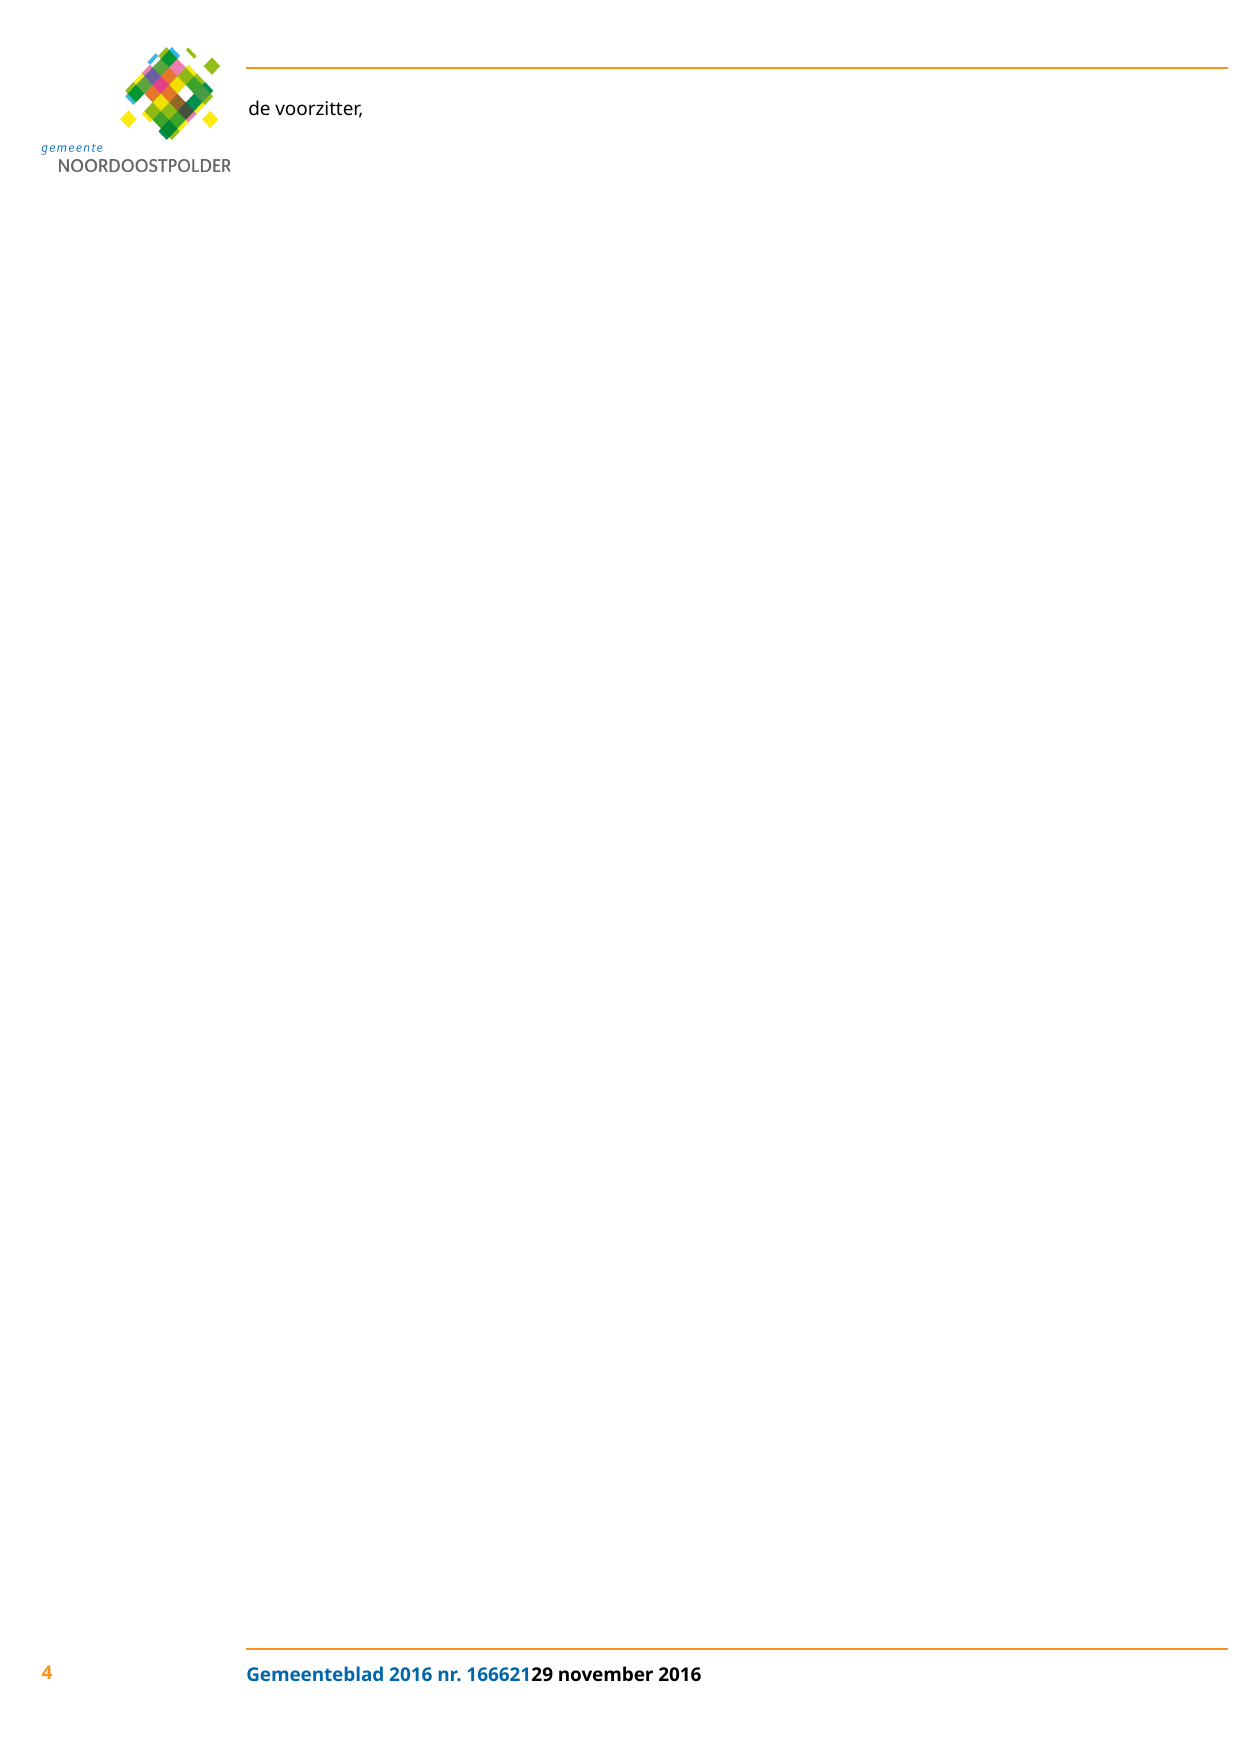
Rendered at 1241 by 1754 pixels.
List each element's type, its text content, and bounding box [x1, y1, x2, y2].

text de voorzitter, [248, 95, 1152, 121]
picture [41, 47, 231, 172]
